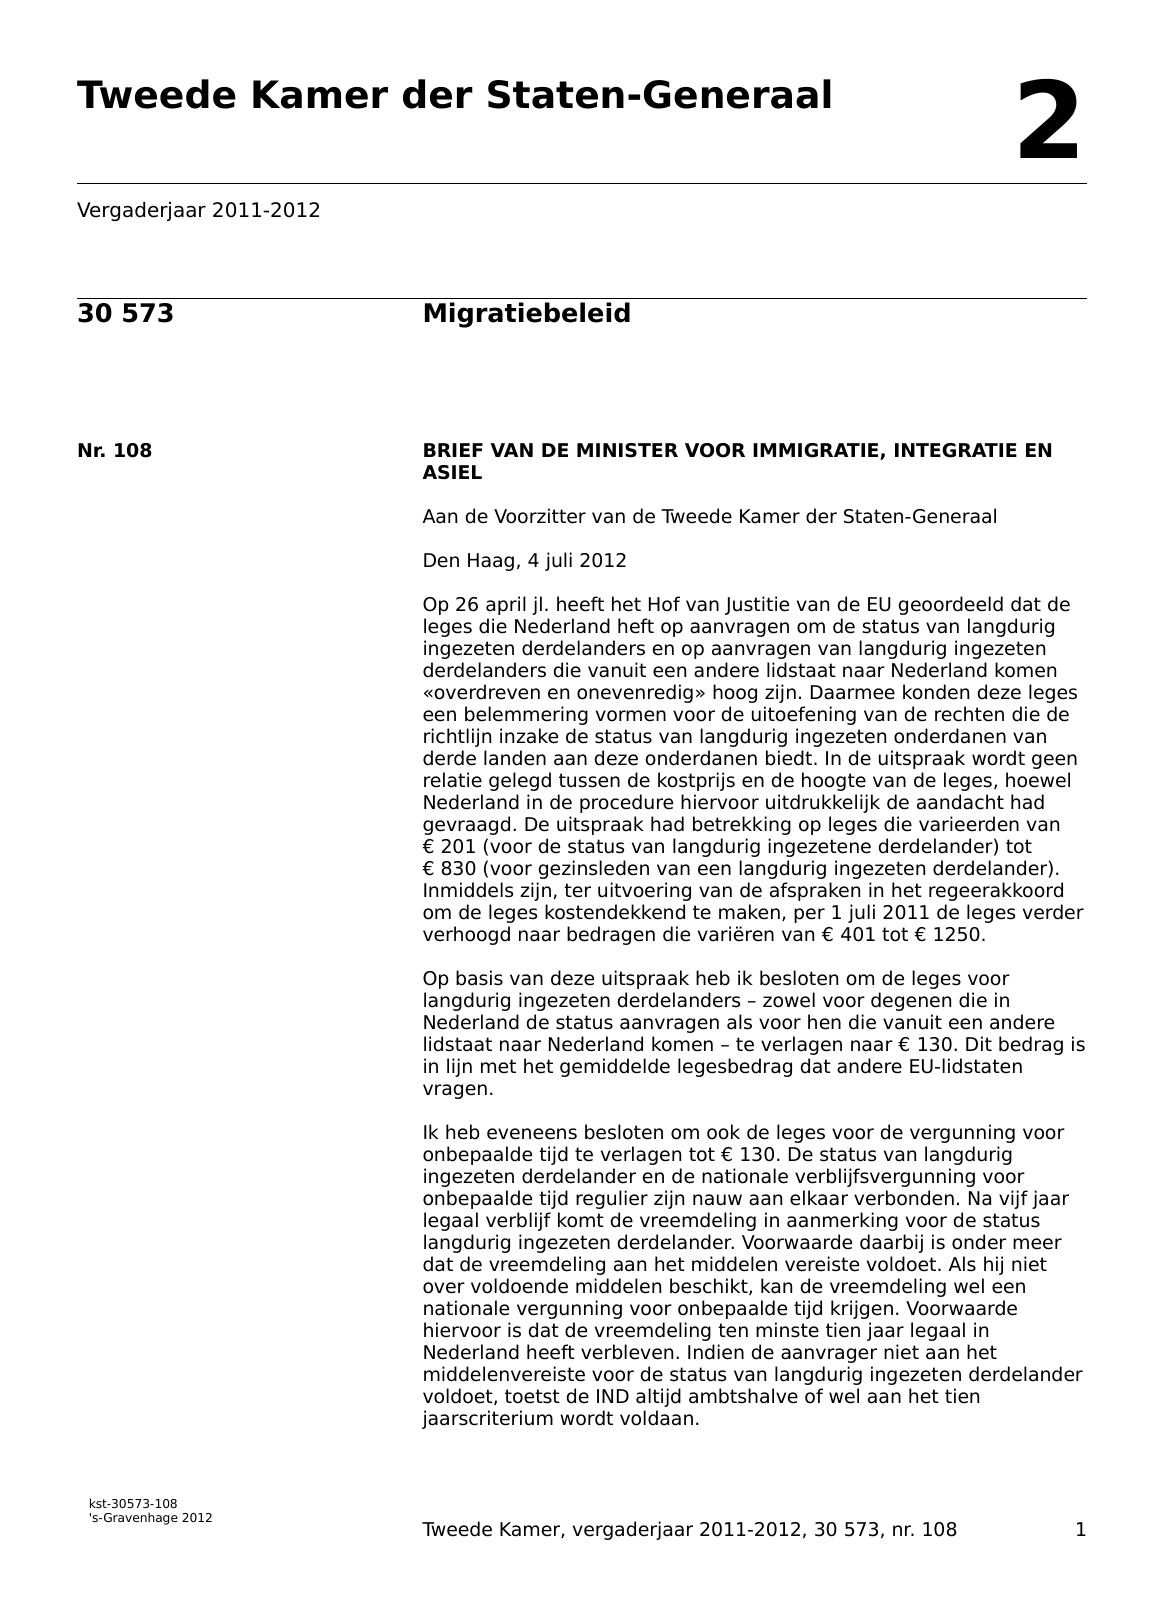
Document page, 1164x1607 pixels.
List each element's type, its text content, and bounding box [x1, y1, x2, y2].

text Op basis van deze uitspraak heb ik besloten om de leges voor langdurig ingezeten derdelanders – zowel voor degenen die in Nederland de status aanvragen als voor hen die vanuit een andere lidstaat naar Nederland komen – te verlagen naar € 130. Dit bedrag is in lijn met het gemiddelde legesbedrag dat andere EU-lidstaten vragen. [422, 968, 1087, 1100]
text Den Haag, 4 juli 2012 [422, 550, 1087, 572]
table_cell Vergaderjaar 2011-2012 [77, 184, 1087, 298]
subtitle Nr. 108 BRIEF VAN DE MINISTER VOOR IMMIGRATIE, INTEGRATIE EN ASIEL [77, 440, 1087, 484]
table_header 2 [886, 59, 1087, 183]
text 's-Gravenhage 2012 [88, 1511, 323, 1525]
text Op 26 april jl. heeft het Hof van Justitie van de EU geoordeeld dat de leges die Nederland heft op aanvragen om de status van langdurig ingezeten derdelanders en op aanvragen van langdurig ingezeten derdelanders die vanuit een andere lidstaat naar Nederland komen «overdreven en onevenredig» hoog zijn. Daarmee konden deze leges een belemmering vormen voor de uitoefening van de rechten die de richtlijn inzake de status van langdurig ingezeten onderdanen van derde landen aan deze onderdanen biedt. In de uitspraak wordt geen relatie gelegd tussen de kostprijs en de hoogte van de leges, hoewel Nederland in de procedure hiervoor uitdrukkelijk de aandacht had gevraagd. De uitspraak had betrekking op leges die varieerden van € 201 (voor de status van langdurig ingezetene derdelander) tot € 830 (voor gezinsleden van een langdurig ingezeten derdelander). Inmiddels zijn, ter uitvoering van de afspraken in het regeerakkoord om de leges kostendekkend te maken, per 1 juli 2011 de leges verder verhoogd naar bedragen die variëren van € 401 tot € 1250. [422, 594, 1087, 946]
text Ik heb eveneens besloten om ook de leges voor de vergunning voor onbepaalde tijd te verlagen tot € 130. De status van langdurig ingezeten derdelander en de nationale verblijfsvergunning voor onbepaalde tijd regulier zijn nauw aan elkaar verbonden. Na vijf jaar legaal verblijf komt de vreemdeling in aanmerking voor de status langdurig ingezeten derdelander. Voorwaarde daarbij is onder meer dat de vreemdeling aan het middelen vereiste voldoet. Als hij niet over voldoende middelen beschikt, kan de vreemdeling wel een nationale vergunning voor onbepaalde tijd krijgen. Voorwaarde hiervoor is dat de vreemdeling ten minste tien jaar legaal in Nederland heeft verbleven. Indien de aanvrager niet aan het middelenvereiste voor de status van langdurig ingezeten derdelander voldoet, toetst de IND altijd ambtshalve of wel aan het tien jaarscriterium wordt voldaan. [422, 1122, 1087, 1430]
subtitle 30 573 Migratiebeleid [77, 299, 1087, 329]
text kst-30573-108 [88, 1497, 323, 1511]
text Aan de Voorzitter van de Tweede Kamer der Staten-Generaal [422, 506, 1087, 528]
table_header Tweede Kamer der Staten-Generaal [77, 59, 886, 183]
